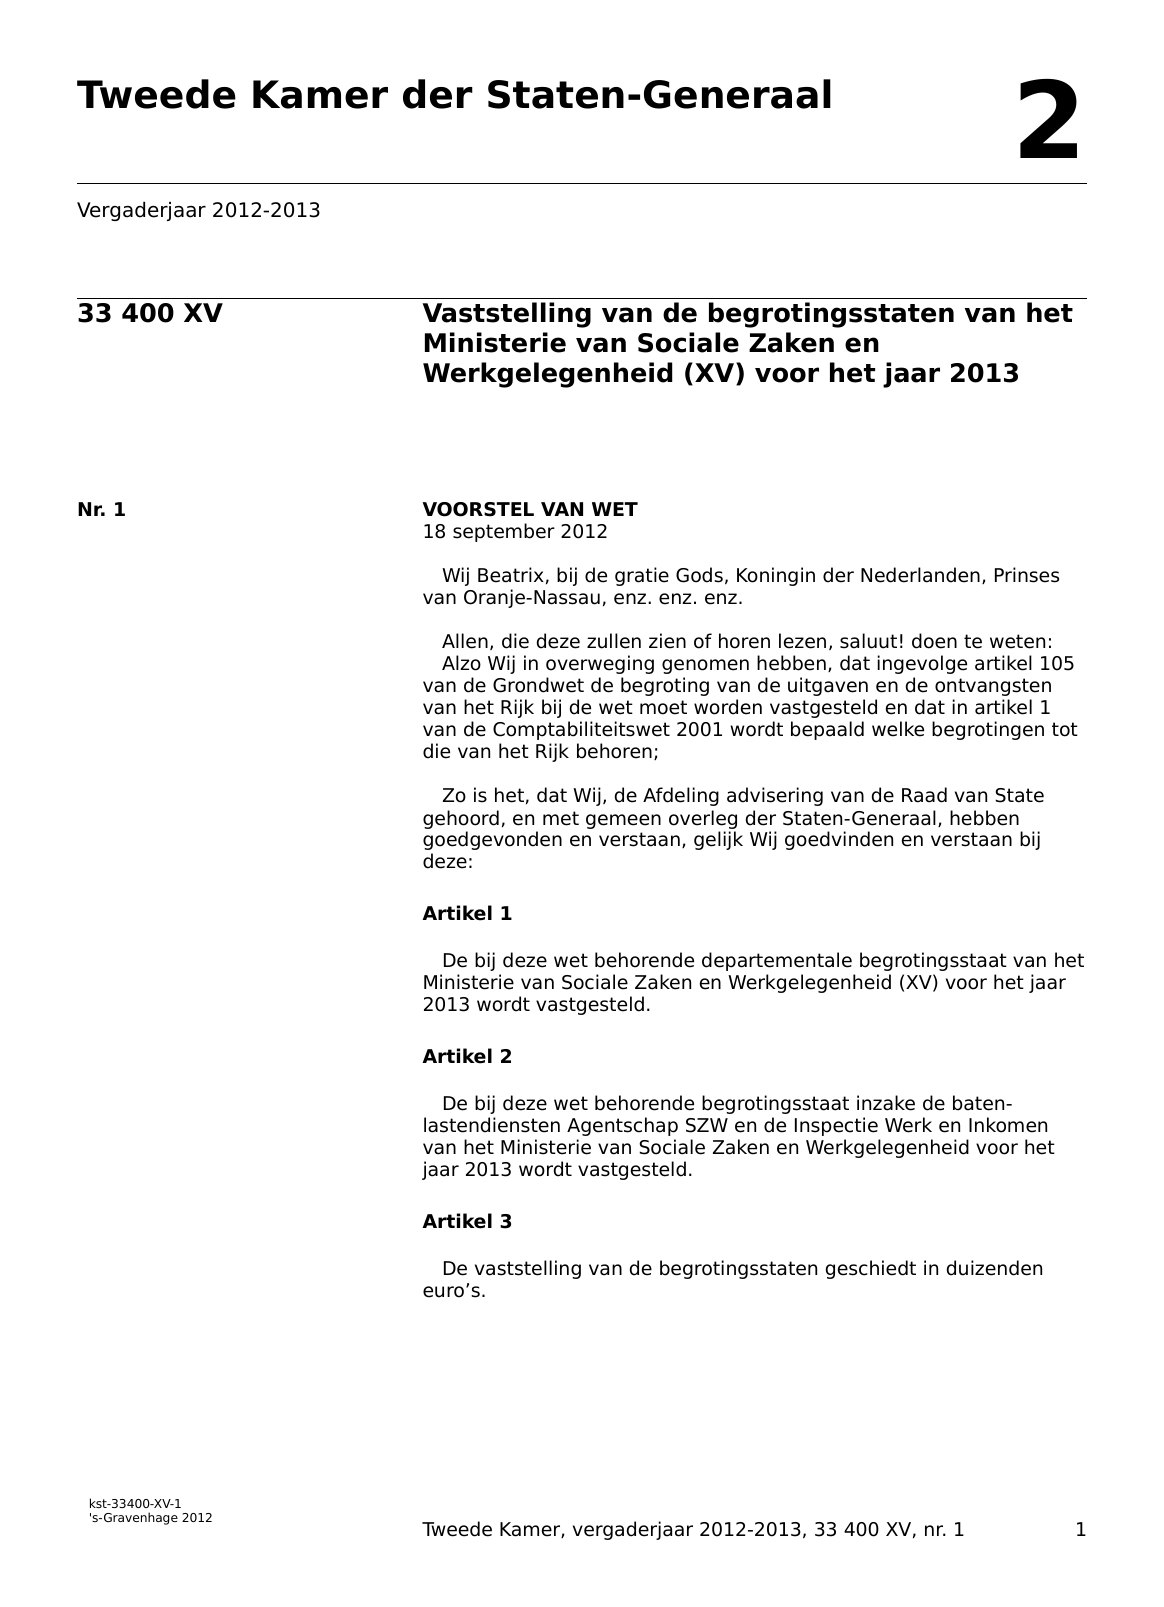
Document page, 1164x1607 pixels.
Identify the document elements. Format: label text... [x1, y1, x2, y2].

table_header 2 [886, 59, 1087, 183]
subtitle Artikel 3 [422, 1211, 1087, 1233]
subtitle Nr. 1 VOORSTEL VAN WET [77, 499, 1087, 521]
text kst-33400-XV-1 [88, 1497, 323, 1511]
text De bij deze wet behorende departementale begrotingsstaat van het Ministerie van Sociale Zaken en Werkgelegenheid (XV) voor het jaar 2013 wordt vastgesteld. [422, 950, 1087, 1016]
text Zo is het, dat Wij, de Afdeling advisering van de Raad van State gehoord, en met gemeen overleg der Staten-Generaal, hebben goedgevonden en verstaan, gelijk Wij goedvinden en verstaan bij deze: [422, 785, 1087, 873]
text De bij deze wet behorende begrotingsstaat inzake de baten-lastendiensten Agentschap SZW en de Inspectie Werk en Inkomen van het Ministerie van Sociale Zaken en Werkgelegenheid voor het jaar 2013 wordt vastgesteld. [422, 1093, 1087, 1181]
text Wij Beatrix, bij de gratie Gods, Koningin der Nederlanden, Prinses van Oranje-Nassau, enz. enz. enz. [422, 565, 1087, 609]
text Alzo Wij in overweging genomen hebben, dat ingevolge artikel 105 van de Grondwet de begroting van de uitgaven en de ontvangsten van het Rijk bij de wet moet worden vastgesteld en dat in artikel 1 van de Comptabiliteitswet 2001 wordt bepaald welke begrotingen tot die van het Rijk behoren; [422, 653, 1087, 763]
table_cell Vergaderjaar 2012-2013 [77, 184, 1087, 298]
text 18 september 2012 [422, 521, 1087, 543]
text Allen, die deze zullen zien of horen lezen, saluut! doen te weten: [422, 631, 1087, 653]
subtitle Artikel 1 [422, 903, 1087, 925]
subtitle 33 400 XV Vaststelling van de begrotingsstaten van het Ministerie van Sociale Zaken en Werkgelegenheid (XV) voor het jaar 2013 [77, 299, 1087, 388]
subtitle Artikel 2 [422, 1046, 1087, 1068]
text 's-Gravenhage 2012 [88, 1511, 323, 1525]
text De vaststelling van de begrotingsstaten geschiedt in duizenden euro’s. [422, 1258, 1087, 1302]
table_header Tweede Kamer der Staten-Generaal [77, 59, 886, 183]
